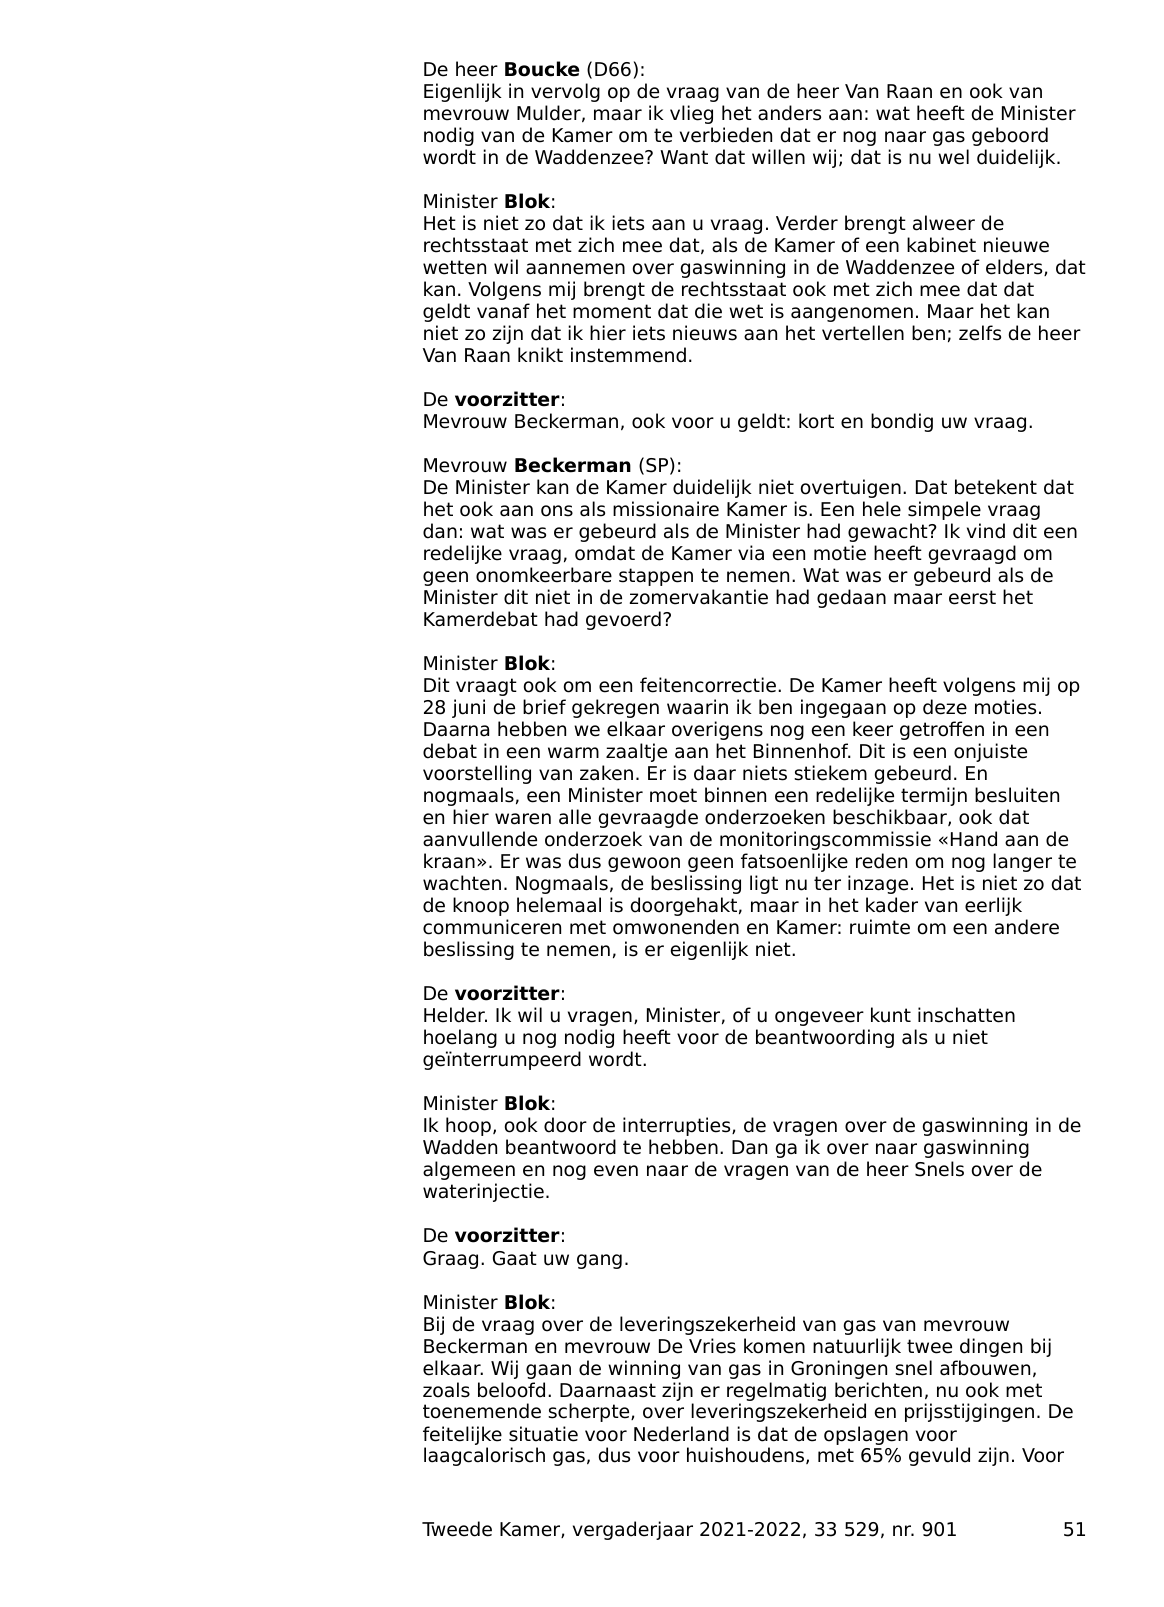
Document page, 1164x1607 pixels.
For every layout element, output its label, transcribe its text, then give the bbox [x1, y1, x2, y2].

text Eigenlijk in vervolg op de vraag van de heer Van Raan en ook van mevrouw Mulder, maar ik vlieg het anders aan: wat heeft de Minister nodig van de Kamer om te verbieden dat er nog naar gas geboord wordt in de Waddenzee? Want dat willen wij; dat is nu wel duidelijk. [422, 81, 1087, 169]
text Graag. Gaat uw gang. [422, 1247, 1087, 1269]
text Minister Blok: [422, 653, 1087, 675]
text Dit vraagt ook om een feitencorrectie. De Kamer heeft volgens mij op 28 juni de brief gekregen waarin ik ben ingegaan op deze moties. Daarna hebben we elkaar overigens nog een keer getroffen in een debat in een warm zaaltje aan het Binnenhof. Dit is een onjuiste voorstelling van zaken. Er is daar niets stiekem gebeurd. En nogmaals, een Minister moet binnen een redelijke termijn besluiten en hier waren alle gevraagde onderzoeken beschikbaar, ook dat aanvullende onderzoek van de monitoringscommissie «Hand aan de kraan». Er was dus gewoon geen fatsoenlijke reden om nog langer te wachten. Nogmaals, de beslissing ligt nu ter inzage. Het is niet zo dat de knoop helemaal is doorgehakt, maar in het kader van eerlijk communiceren met omwonenden en Kamer: ruimte om een andere beslissing te nemen, is er eigenlijk niet. [422, 675, 1087, 961]
text Bij de vraag over de leveringszekerheid van gas van mevrouw Beckerman en mevrouw De Vries komen natuurlijk twee dingen bij elkaar. Wij gaan de winning van gas in Groningen snel afbouwen, zoals beloofd. Daarnaast zijn er regelmatig berichten, nu ook met toenemende scherpte, over leveringszekerheid en prijsstijgingen. De feitelijke situatie voor Nederland is dat de opslagen voor laagcalorisch gas, dus voor huishoudens, met 65% gevuld zijn. Voor [422, 1313, 1087, 1467]
text De Minister kan de Kamer duidelijk niet overtuigen. Dat betekent dat het ook aan ons als missionaire Kamer is. Een hele simpele vraag dan: wat was er gebeurd als de Minister had gewacht? Ik vind dit een redelijke vraag, omdat de Kamer via een motie heeft gevraagd om geen onomkeerbare stappen te nemen. Wat was er gebeurd als de Minister dit niet in de zomervakantie had gedaan maar eerst het Kamerdebat had gevoerd? [422, 477, 1087, 631]
text Ik hoop, ook door de interrupties, de vragen over de gaswinning in de Wadden beantwoord te hebben. Dan ga ik over naar gaswinning algemeen en nog even naar de vragen van de heer Snels over de waterinjectie. [422, 1115, 1087, 1203]
text De voorzitter: [422, 983, 1087, 1005]
text Het is niet zo dat ik iets aan u vraag. Verder brengt alweer de rechtsstaat met zich mee dat, als de Kamer of een kabinet nieuwe wetten wil aannemen over gaswinning in de Waddenzee of elders, dat kan. Volgens mij brengt de rechtsstaat ook met zich mee dat dat geldt vanaf het moment dat die wet is aangenomen. Maar het kan niet zo zijn dat ik hier iets nieuws aan het vertellen ben; zelfs de heer Van Raan knikt instemmend. [422, 213, 1087, 367]
text De voorzitter: [422, 389, 1087, 411]
text Helder. Ik wil u vragen, Minister, of u ongeveer kunt inschatten hoelang u nog nodig heeft voor de beantwoording als u niet geïnterrumpeerd wordt. [422, 1005, 1087, 1071]
text Minister Blok: [422, 1292, 1087, 1313]
text Minister Blok: [422, 191, 1087, 213]
text Mevrouw Beckerman (SP): [422, 455, 1087, 477]
text Mevrouw Beckerman, ook voor u geldt: kort en bondig uw vraag. [422, 411, 1087, 433]
text De voorzitter: [422, 1225, 1087, 1247]
text De heer Boucke (D66): [422, 59, 1087, 81]
text Minister Blok: [422, 1093, 1087, 1115]
